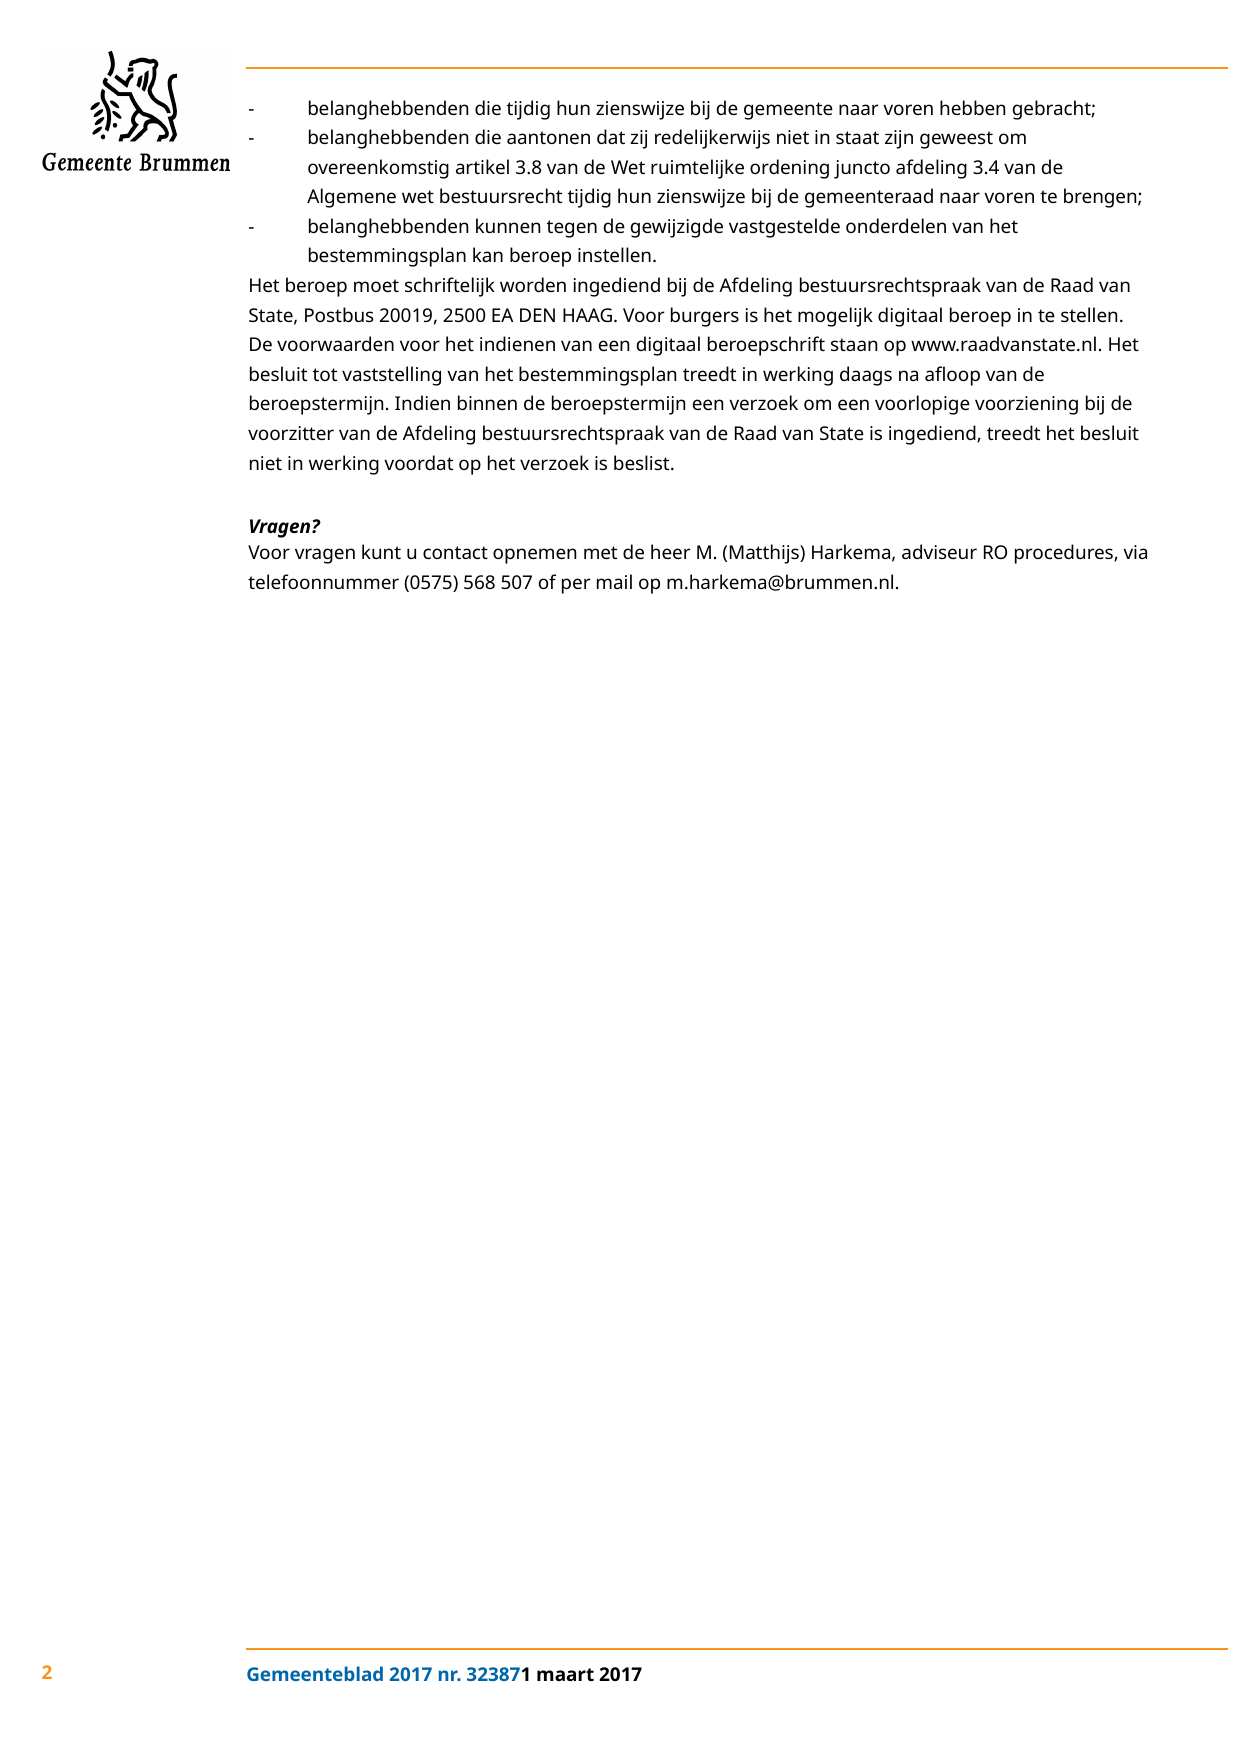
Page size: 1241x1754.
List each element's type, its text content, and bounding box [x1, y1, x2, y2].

picture [41, 47, 231, 172]
text Voor vragen kunt u contact opnemen met de heer M. (Matthijs) Harkema, adviseur RO procedures, via telefoonnummer (0575) 568 507 of per mail op m.harkema@brummen.nl. [248, 539, 1152, 595]
list belanghebbenden kunnen tegen de gewijzigde vastgestelde onderdelen van het bestemmingsplan kan beroep instellen. [248, 213, 1152, 268]
list belanghebbenden die aantonen dat zij redelijkerwijs niet in staat zijn geweest om overeenkomstig artikel 3.8 van de Wet ruimtelijke ordening juncto afdeling 3.4 van de Algemene wet bestuursrecht tijdig hun zienswijze bij de gemeenteraad naar voren te brengen; [248, 124, 1152, 209]
text Het beroep moet schriftelijk worden ingediend bij de Afdeling bestuursrechtspraak van de Raad van State, Postbus 20019, 2500 EA DEN HAAG. Voor burgers is het mogelijk digitaal beroep in te stellen. De voorwaarden voor het indienen van een digitaal beroepschrift staan op www.raadvanstate.nl. Het besluit tot vaststelling van het bestemmingsplan treedt in werking daags na afloop van de beroepstermijn. Indien binnen de beroepstermijn een verzoek om een voorlopige voorziening bij de voorzitter van de Afdeling bestuursrechtspraak van de Raad van State is ingediend, treedt het besluit niet in werking voordat op het verzoek is beslist. [248, 272, 1152, 476]
text Vragen? [248, 514, 1152, 539]
list belanghebbenden die tijdig hun zienswijze bij de gemeente naar voren hebben gebracht; [248, 95, 1152, 121]
